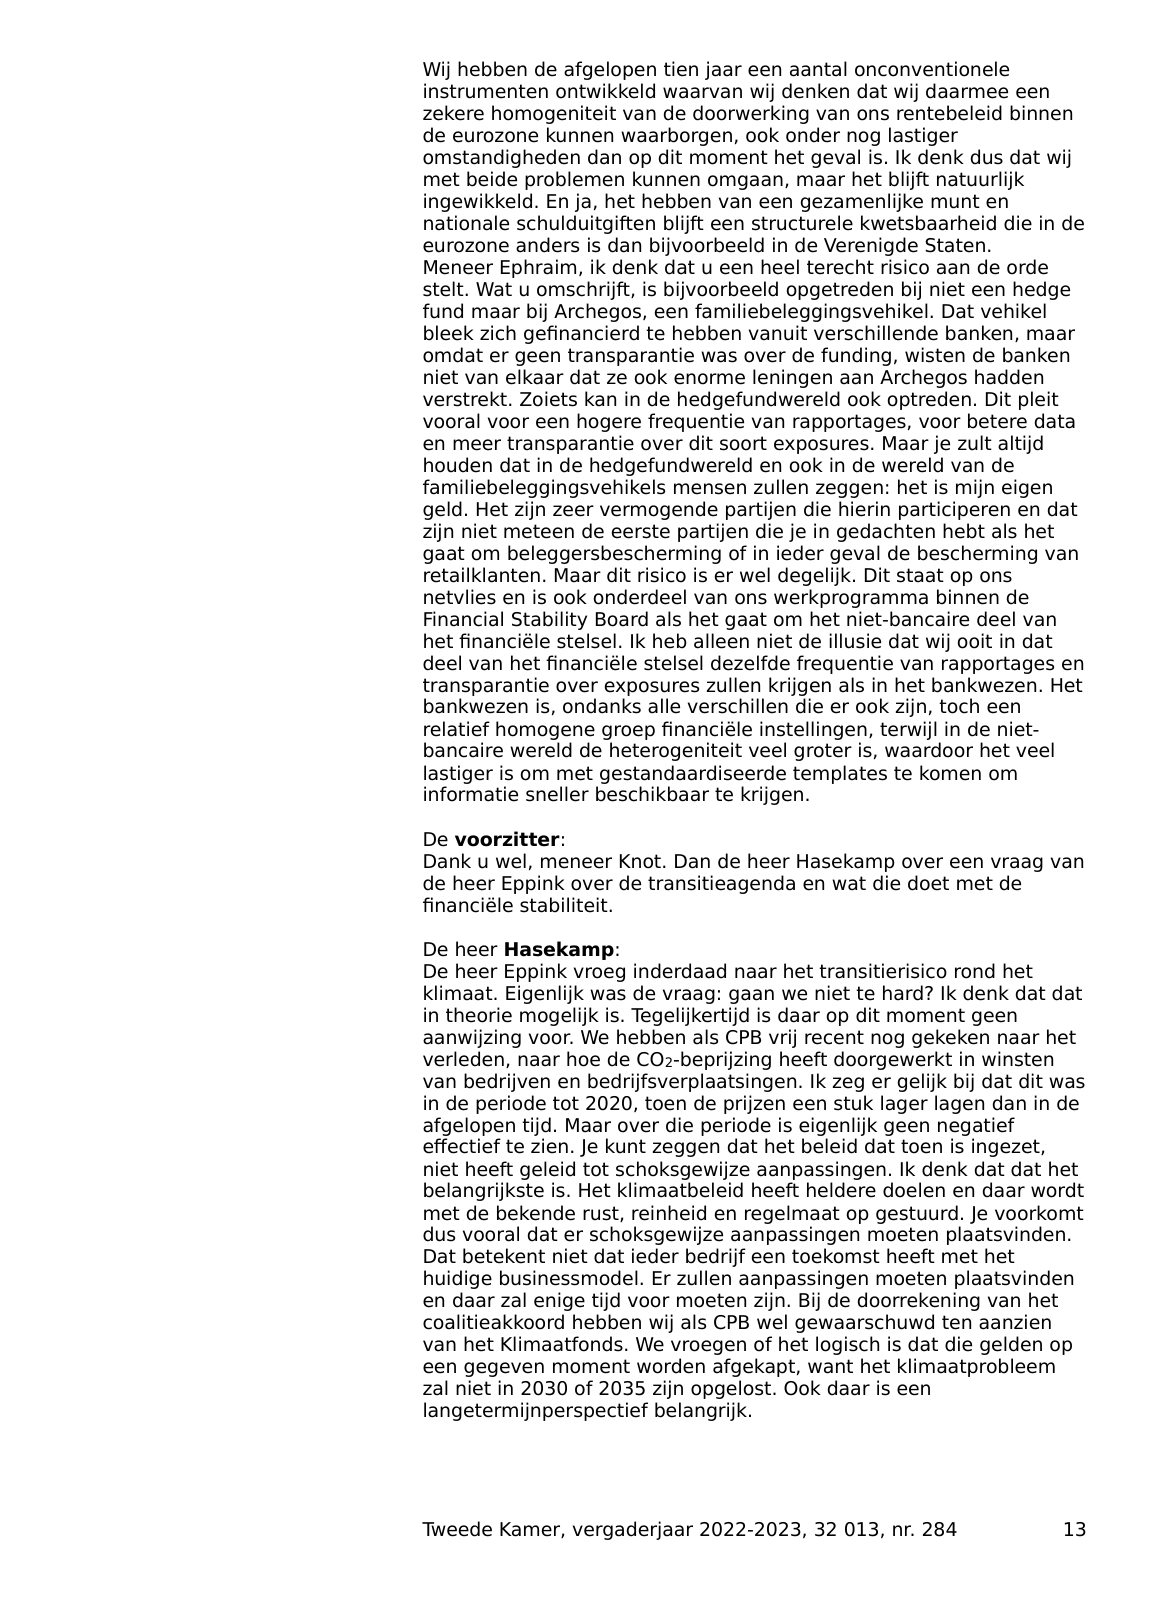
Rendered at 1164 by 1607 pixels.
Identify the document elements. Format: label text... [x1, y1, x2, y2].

text Meneer Ephraim, ik denk dat u een heel terecht risico aan de orde stelt. Wat u omschrijft, is bijvoorbeeld opgetreden bij niet een hedge fund maar bij Archegos, een familiebeleggingsvehikel. Dat vehikel bleek zich gefinancierd te hebben vanuit verschillende banken, maar omdat er geen transparantie was over de funding, wisten de banken niet van elkaar dat ze ook enorme leningen aan Archegos hadden verstrekt. Zoiets kan in de hedgefundwereld ook optreden. Dit pleit vooral voor een hogere frequentie van rapportages, voor betere data en meer transparantie over dit soort exposures. Maar je zult altijd houden dat in de hedgefundwereld en ook in de wereld van de familiebeleggingsvehikels mensen zullen zeggen: het is mijn eigen geld. Het zijn zeer vermogende partijen die hierin participeren en dat zijn niet meteen de eerste partijen die je in gedachten hebt als het gaat om beleggersbescherming of in ieder geval de bescherming van retailklanten. Maar dit risico is er wel degelijk. Dit staat op ons netvlies en is ook onderdeel van ons werkprogramma binnen de Financial Stability Board als het gaat om het niet-bancaire deel van het financiële stelsel. Ik heb alleen niet de illusie dat wij ooit in dat deel van het financiële stelsel dezelfde frequentie van rapportages en transparantie over exposures zullen krijgen als in het bankwezen. Het bankwezen is, ondanks alle verschillen die er ook zijn, toch een relatief homogene groep financiële instellingen, terwijl in de niet-bancaire wereld de heterogeniteit veel groter is, waardoor het veel lastiger is om met gestandaardiseerde templates te komen om informatie sneller beschikbaar te krijgen. [422, 257, 1087, 806]
text Wij hebben de afgelopen tien jaar een aantal onconventionele instrumenten ontwikkeld waarvan wij denken dat wij daarmee een zekere homogeniteit van de doorwerking van ons rentebeleid binnen de eurozone kunnen waarborgen, ook onder nog lastiger omstandigheden dan op dit moment het geval is. Ik denk dus dat wij met beide problemen kunnen omgaan, maar het blijft natuurlijk ingewikkeld. En ja, het hebben van een gezamenlijke munt en nationale schulduitgiften blijft een structurele kwetsbaarheid die in de eurozone anders is dan bijvoorbeeld in de Verenigde Staten. [422, 59, 1087, 257]
text Dank u wel, meneer Knot. Dan de heer Hasekamp over een vraag van de heer Eppink over de transitieagenda en wat die doet met de financiële stabiliteit. [422, 851, 1087, 916]
text De heer Eppink vroeg inderdaad naar het transitierisico rond het klimaat. Eigenlijk was de vraag: gaan we niet te hard? Ik denk dat dat in theorie mogelijk is. Tegelijkertijd is daar op dit moment geen aanwijzing voor. We hebben als CPB vrij recent nog gekeken naar het verleden, naar hoe de CO2-beprijzing heeft doorgewerkt in winsten van bedrijven en bedrijfsverplaatsingen. Ik zeg er gelijk bij dat dit was in de periode tot 2020, toen de prijzen een stuk lager lagen dan in de afgelopen tijd. Maar over die periode is eigenlijk geen negatief effectief te zien. Je kunt zeggen dat het beleid dat toen is ingezet, niet heeft geleid tot schoksgewijze aanpassingen. Ik denk dat dat het belangrijkste is. Het klimaatbeleid heeft heldere doelen en daar wordt met de bekende rust, reinheid en regelmaat op gestuurd. Je voorkomt dus vooral dat er schoksgewijze aanpassingen moeten plaatsvinden. Dat betekent niet dat ieder bedrijf een toekomst heeft met het huidige businessmodel. Er zullen aanpassingen moeten plaatsvinden en daar zal enige tijd voor moeten zijn. Bij de doorrekening van het coalitieakkoord hebben wij als CPB wel gewaarschuwd ten aanzien van het Klimaatfonds. We vroegen of het logisch is dat die gelden op een gegeven moment worden afgekapt, want het klimaatprobleem zal niet in 2030 of 2035 zijn opgelost. Ook daar is een langetermijnperspectief belangrijk. [422, 961, 1087, 1422]
text De voorzitter: [422, 828, 1087, 851]
text De heer Hasekamp: [422, 939, 1087, 961]
